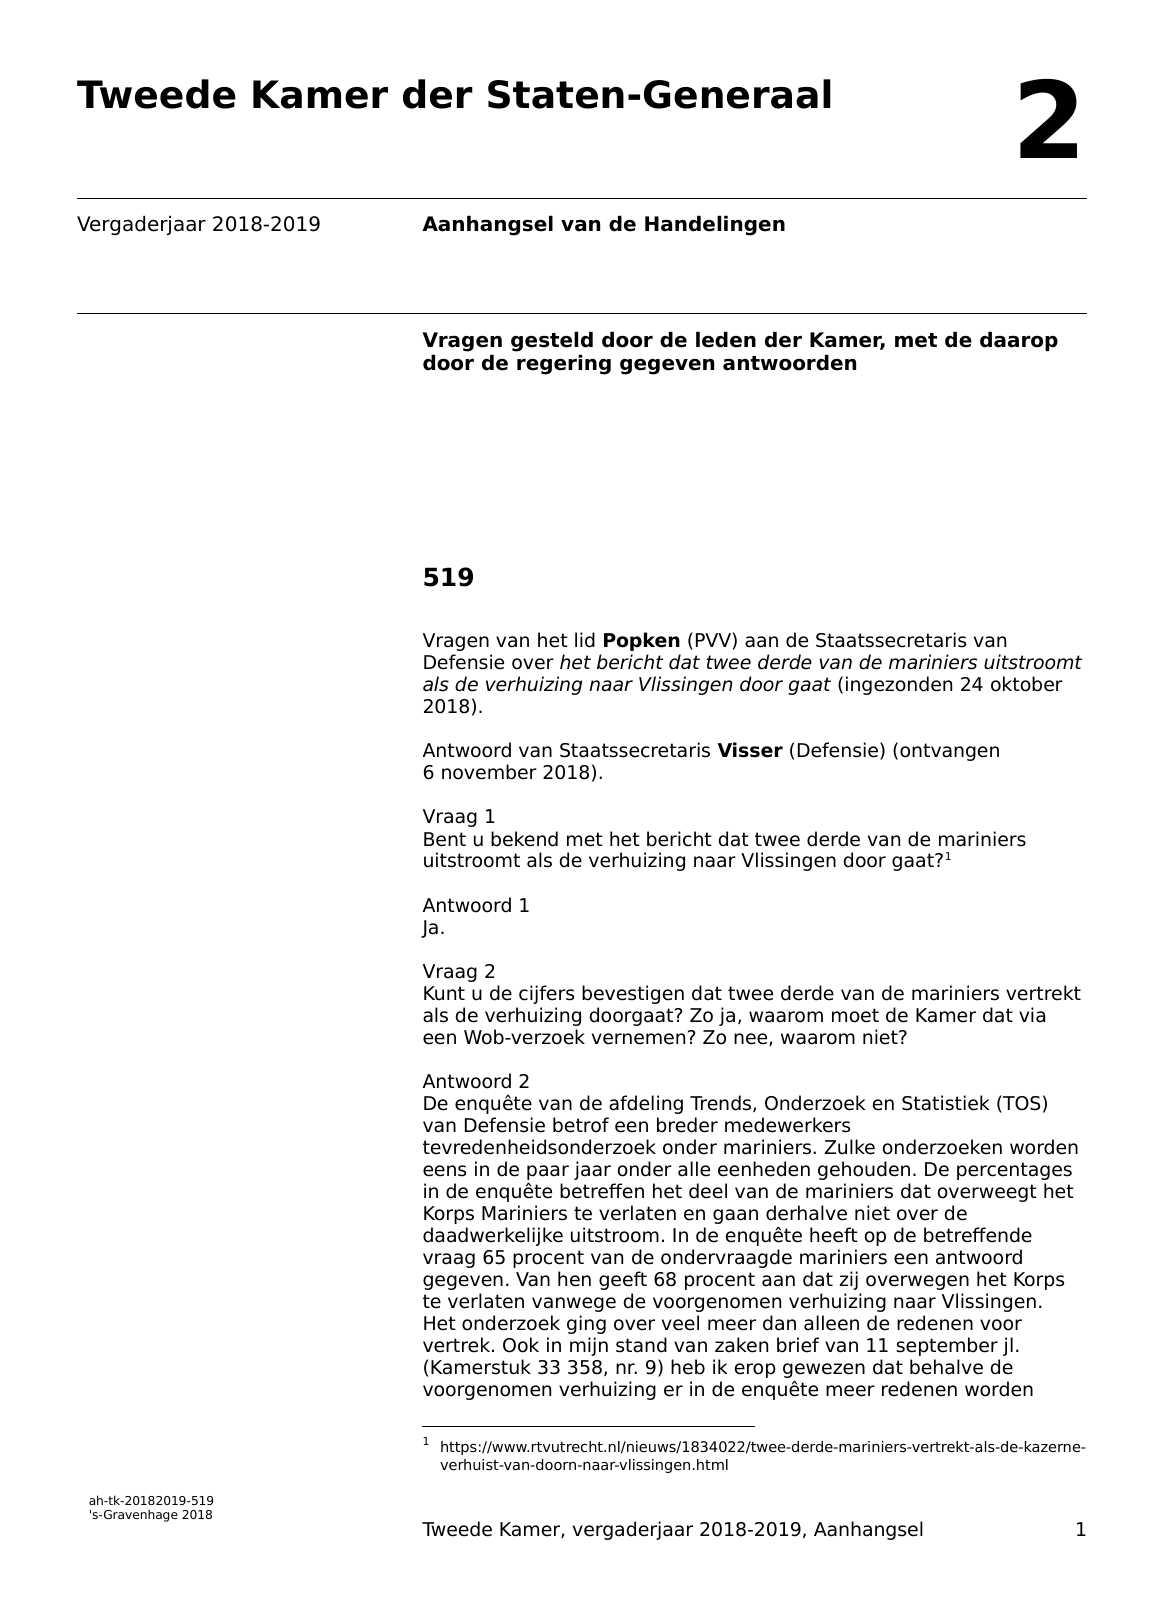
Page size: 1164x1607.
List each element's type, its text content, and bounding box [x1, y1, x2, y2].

text De enquête van de afdeling Trends, Onderzoek en Statistiek (TOS) van Defensie betrof een breder medewerkers tevredenheidsonderzoek onder mariniers. Zulke onderzoeken worden eens in de paar jaar onder alle eenheden gehouden. De percentages in de enquête betreffen het deel van de mariniers dat overweegt het Korps Mariniers te verlaten en gaan derhalve niet over de daadwerkelijke uitstroom. In de enquête heeft op de betreffende vraag 65 procent van de ondervraagde mariniers een antwoord gegeven. Van hen geeft 68 procent aan dat zij overwegen het Korps te verlaten vanwege de voorgenomen verhuizing naar Vlissingen. [422, 1093, 1087, 1313]
text Vraag 2 [422, 961, 1087, 983]
table_cell Vragen gesteld door de leden der Kamer, met de daarop door de regering gegeven antwoorden [422, 314, 1087, 375]
text 's-Gravenhage 2018 [88, 1508, 323, 1522]
text Bent u bekend met het bericht dat twee derde van de mariniers uitstroomt als de verhuizing naar Vlissingen door gaat? [422, 828, 1087, 872]
text https://www.rtvutrecht.nl/nieuws/1834022/twee-derde-mariniers-vertrekt-als-de-kazerne-verhuist-van-doorn-naar-vlissingen.html [422, 1435, 1087, 1474]
text Antwoord van Staatssecretaris Visser (Defensie) (ontvangen 6 november 2018). [422, 740, 1087, 784]
table_cell Vergaderjaar 2018-2019 [77, 199, 422, 313]
table_cell [77, 314, 422, 375]
text Het onderzoek ging over veel meer dan alleen de redenen voor vertrek. Ook in mijn stand van zaken brief van 11 september jl. (Kamerstuk 33 358, nr. 9) heb ik erop gewezen dat behalve de voorgenomen verhuizing er in de enquête meer redenen worden [422, 1313, 1087, 1401]
table_header 2 [886, 59, 1087, 198]
text 519 [422, 563, 1087, 592]
text Ja. [422, 917, 1087, 938]
text Vraag 1 [422, 806, 1087, 828]
text Antwoord 2 [422, 1071, 1087, 1093]
text Kunt u de cijfers bevestigen dat twee derde van de mariniers vertrekt als de verhuizing doorgaat? Zo ja, waarom moet de Kamer dat via een Wob-verzoek vernemen? Zo nee, waarom niet? [422, 983, 1087, 1049]
table_header Tweede Kamer der Staten-Generaal [77, 59, 886, 198]
text ah-tk-20182019-519 [88, 1494, 323, 1508]
table_cell Aanhangsel van de Handelingen [422, 199, 1087, 313]
text Vragen van het lid Popken (PVV) aan de Staatssecretaris van Defensie over het bericht dat twee derde van de mariniers uitstroomt als de verhuizing naar Vlissingen door gaat (ingezonden 24 oktober 2018). [422, 630, 1087, 718]
text Antwoord 1 [422, 894, 1087, 917]
